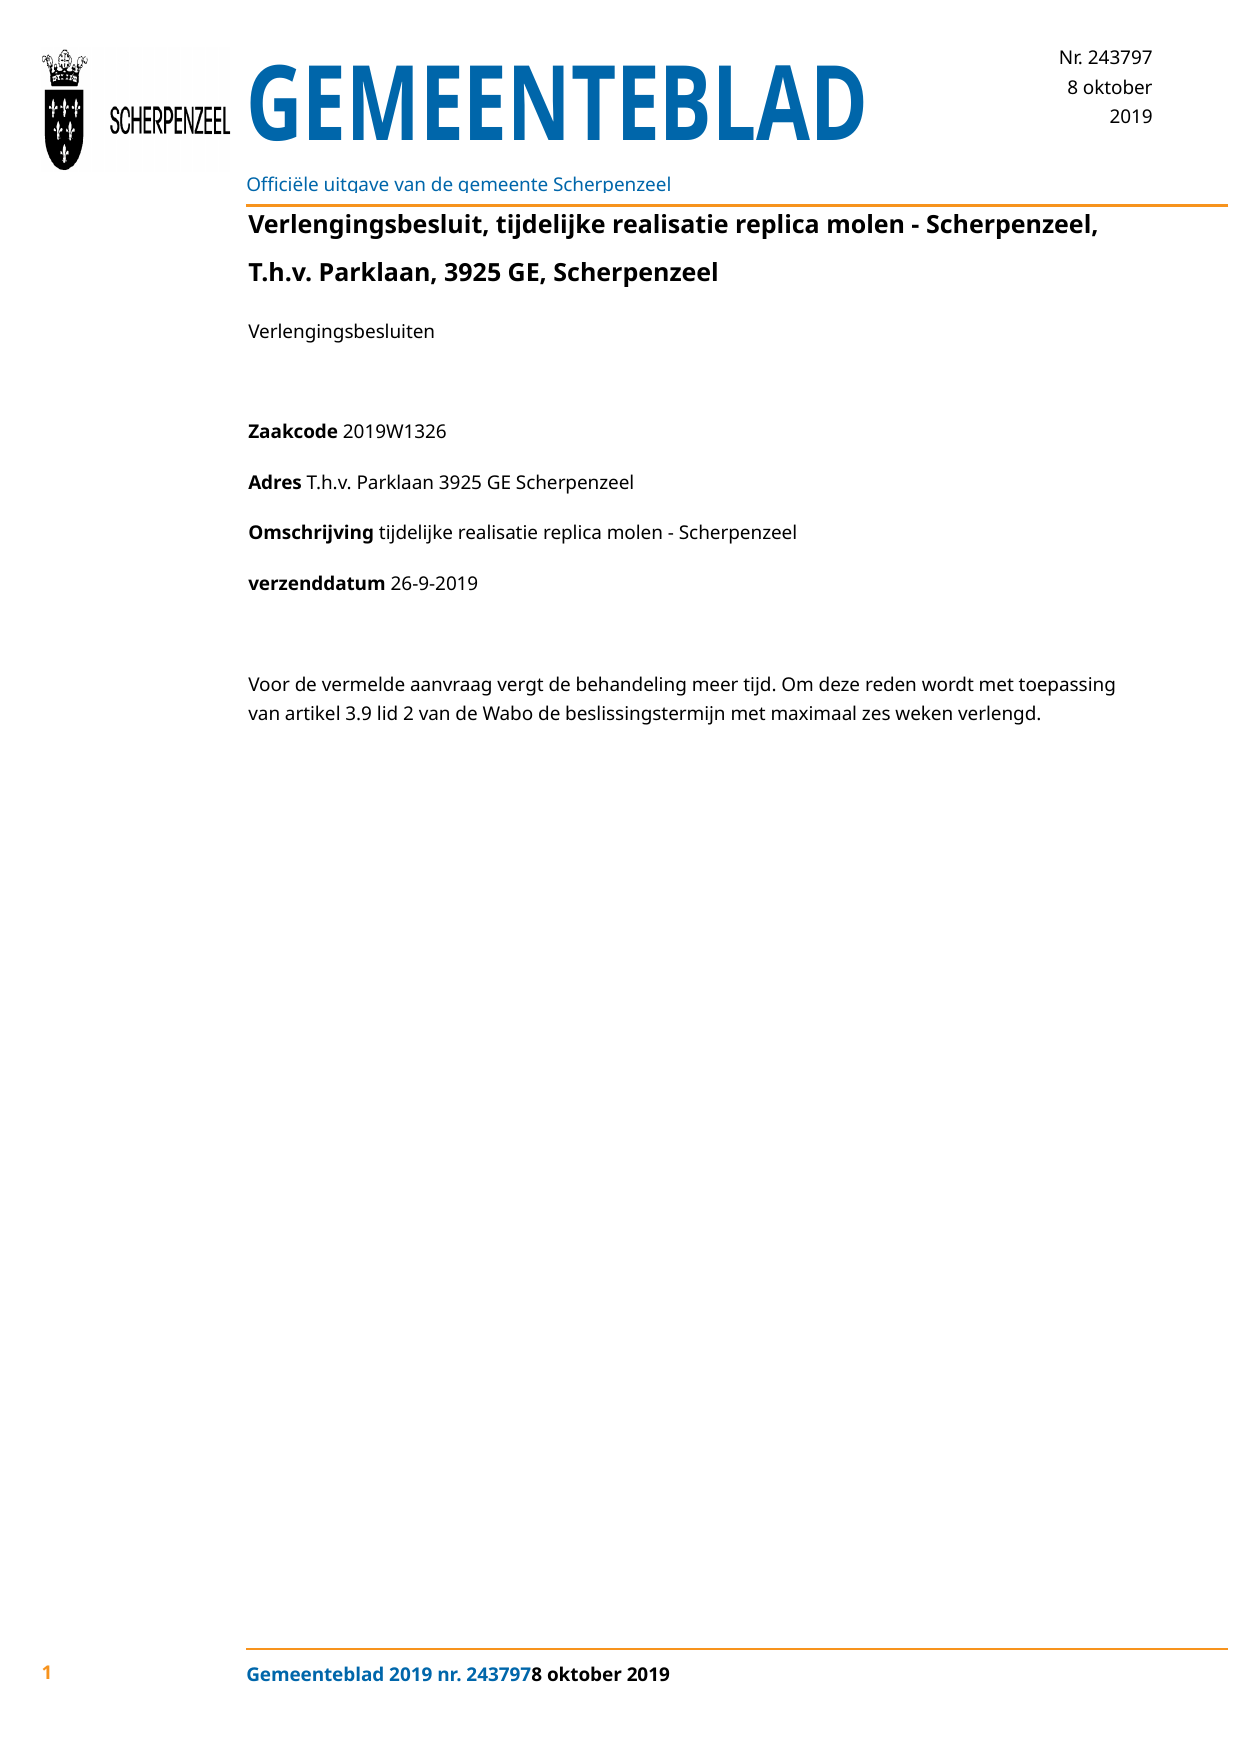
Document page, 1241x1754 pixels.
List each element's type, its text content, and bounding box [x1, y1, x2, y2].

text Voor de vermelde aanvraag vergt de behandeling meer tijd. Om deze reden wordt met toepassing van artikel 3.9 lid 2 van de Wabo de beslissingstermijn met maximaal zes weken verlengd. [248, 671, 1152, 726]
text Omschrijving tijdelijke realisatie replica molen - Scherpenzeel [248, 519, 1152, 545]
text Verlengingsbesluit, tijdelijke realisatie replica molen - Scherpenzeel, T.h.v. Parklaan, 3925 GE, Scherpenzeel [248, 207, 1152, 288]
text Verlengingsbesluiten [248, 318, 1152, 344]
picture [41, 47, 231, 172]
text Adres T.h.v. Parklaan 3925 GE Scherpenzeel [248, 469, 1152, 495]
text Zaakcode 2019W1326 [248, 419, 1152, 444]
text verzenddatum 26-9-2019 [248, 570, 1152, 596]
